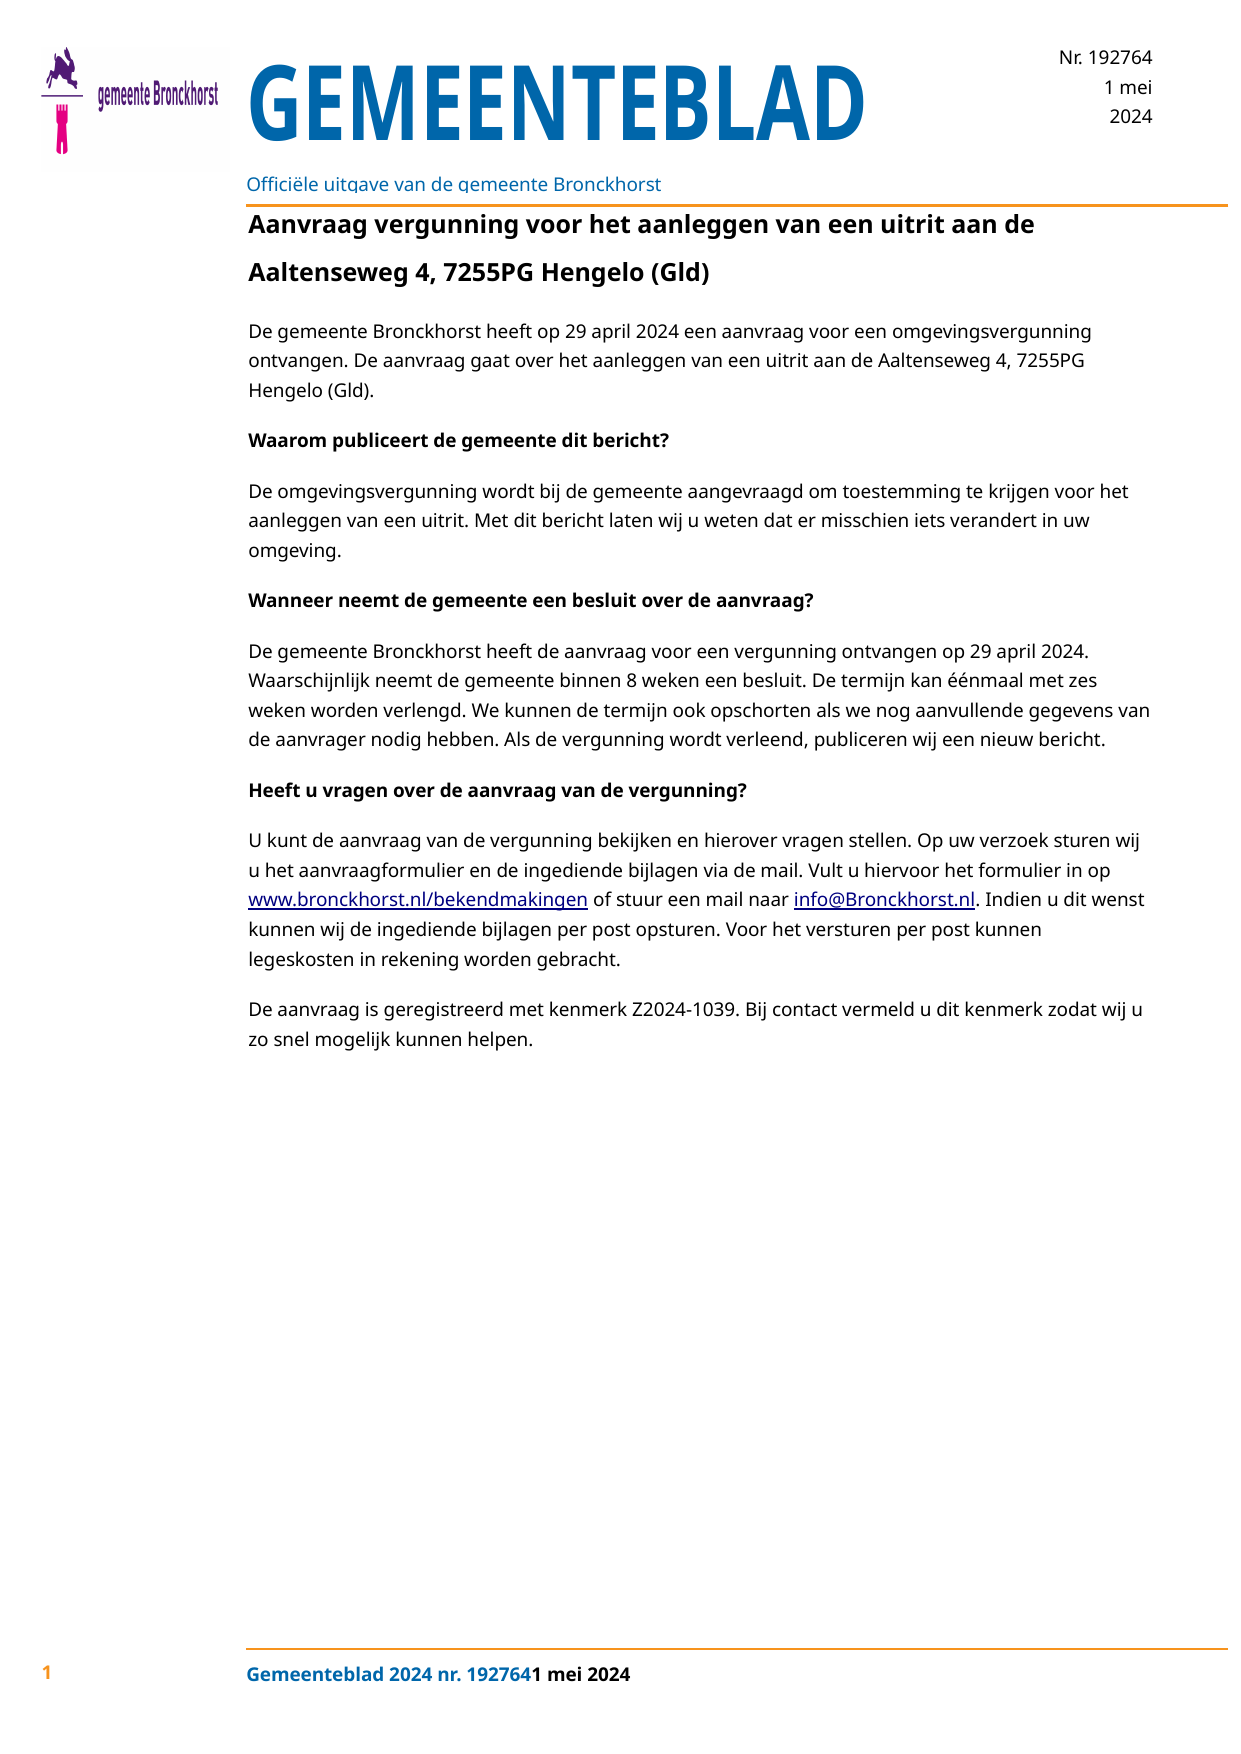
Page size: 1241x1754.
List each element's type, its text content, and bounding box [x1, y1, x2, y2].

text De omgevingsvergunning wordt bij de gemeente aangevraagd om toestemming te krijgen voor het aanleggen van een uitrit. Met dit bericht laten wij u weten dat er misschien iets verandert in uw omgeving. [248, 478, 1152, 563]
text Heeft u vragen over de aanvraag van de vergunning? [248, 777, 1152, 803]
picture [41, 47, 231, 172]
text U kunt de aanvraag van de vergunning bekijken en hierover vragen stellen. Op uw verzoek sturen wij u het aanvraagformulier en de ingediende bijlagen via de mail. Vult u hiervoor het formulier in op www.bronckhorst.nl/bekendmakingen of stuur een mail naar info@Bronckhorst.nl. Indien u dit wenst kunnen wij de ingediende bijlagen per post opsturen. Voor het versturen per post kunnen legeskosten in rekening worden gebracht. [248, 827, 1152, 972]
text Wanneer neemt de gemeente een besluit over de aanvraag? [248, 587, 1152, 613]
text De gemeente Bronckhorst heeft op 29 april 2024 een aanvraag voor een omgevingsvergunning ontvangen. De aanvraag gaat over het aanleggen van een uitrit aan de Aaltenseweg 4, 7255PG Hengelo (Gld). [248, 318, 1152, 403]
text De gemeente Bronckhorst heeft de aanvraag voor een vergunning ontvangen op 29 april 2024. Waarschijnlijk neemt de gemeente binnen 8 weken een besluit. De termijn kan éénmaal met zes weken worden verlengd. We kunnen de termijn ook opschorten als we nog aanvullende gegevens van de aanvrager nodig hebben. Als de vergunning wordt verleend, publiceren wij een nieuw bericht. [248, 638, 1152, 752]
text De aanvraag is geregistreerd met kenmerk Z2024-1039. Bij contact vermeld u dit kenmerk zodat wij u zo snel mogelijk kunnen helpen. [248, 996, 1152, 1052]
text Aanvraag vergunning voor het aanleggen van een uitrit aan de Aaltenseweg 4, 7255PG Hengelo (Gld) [248, 207, 1152, 288]
text Waarom publiceert de gemeente dit bericht? [248, 427, 1152, 453]
